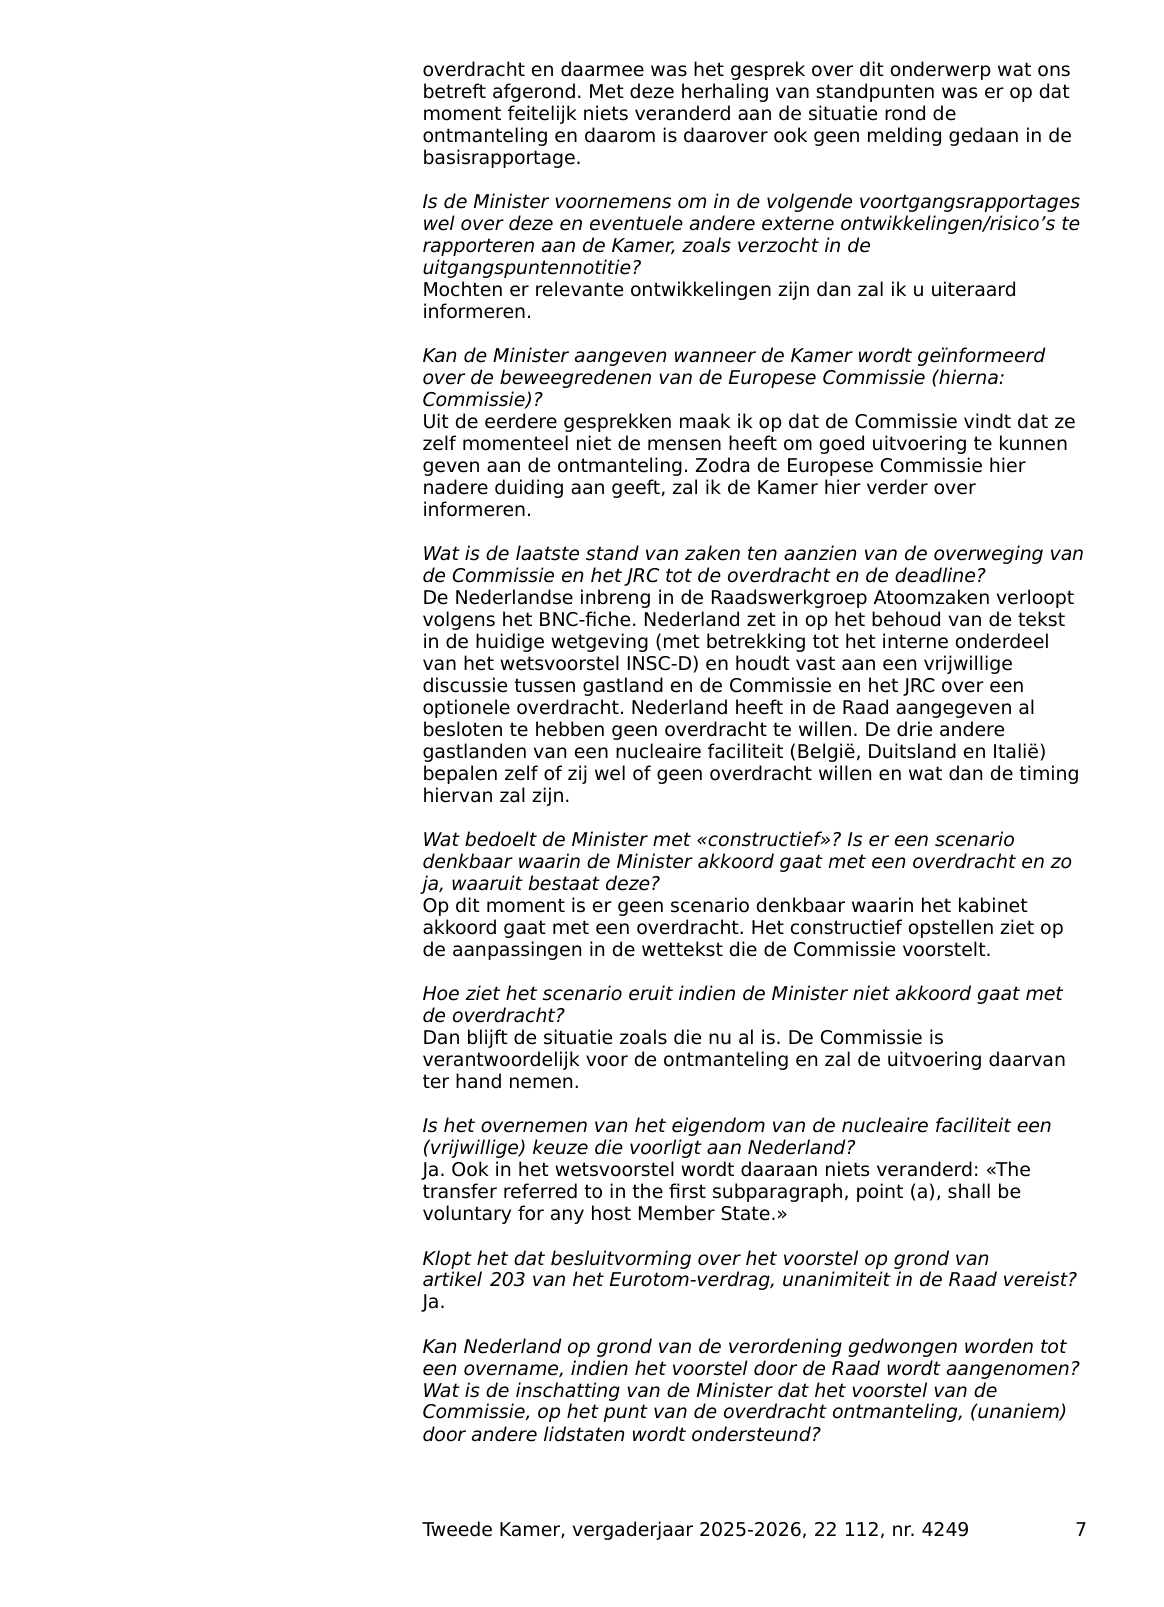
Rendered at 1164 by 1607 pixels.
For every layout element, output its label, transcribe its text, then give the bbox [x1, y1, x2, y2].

text Kan de Minister aangeven wanneer de Kamer wordt geïnformeerd over de beweegredenen van de Europese Commissie (hierna: Commissie)? [422, 345, 1087, 411]
text Wat bedoelt de Minister met «constructief»? Is er een scenario denkbaar waarin de Minister akkoord gaat met een overdracht en zo ja, waaruit bestaat deze? [422, 829, 1087, 895]
text Wat is de laatste stand van zaken ten aanzien van de overweging van de Commissie en het JRC tot de overdracht en de deadline? [422, 543, 1087, 587]
text Dan blijft de situatie zoals die nu al is. De Commissie is verantwoordelijk voor de ontmanteling en zal de uitvoering daarvan ter hand nemen. [422, 1027, 1087, 1093]
text Op dit moment is er geen scenario denkbaar waarin het kabinet akkoord gaat met een overdracht. Het constructief opstellen ziet op de aanpassingen in de wettekst die de Commissie voorstelt. [422, 895, 1087, 961]
text Ja. [422, 1291, 1087, 1313]
text Uit de eerdere gesprekken maak ik op dat de Commissie vindt dat ze zelf momenteel niet de mensen heeft om goed uitvoering te kunnen geven aan de ontmanteling. Zodra de Europese Commissie hier nadere duiding aan geeft, zal ik de Kamer hier verder over informeren. [422, 411, 1087, 521]
text Ja. Ook in het wetsvoorstel wordt daaraan niets veranderd: «The transfer referred to in the first subparagraph, point (a), shall be voluntary for any host Member State.» [422, 1159, 1087, 1225]
text Hoe ziet het scenario eruit indien de Minister niet akkoord gaat met de overdracht? [422, 983, 1087, 1027]
text Mochten er relevante ontwikkelingen zijn dan zal ik u uiteraard informeren. [422, 279, 1087, 323]
text Kan Nederland op grond van de verordening gedwongen worden tot een overname, indien het voorstel door de Raad wordt aangenomen? Wat is de inschatting van de Minister dat het voorstel van de Commissie, op het punt van de overdracht ontmanteling, (unaniem) door andere lidstaten wordt ondersteund? [422, 1336, 1087, 1445]
text overdracht en daarmee was het gesprek over dit onderwerp wat ons betreft afgerond. Met deze herhaling van standpunten was er op dat moment feitelijk niets veranderd aan de situatie rond de ontmanteling en daarom is daarover ook geen melding gedaan in de basisrapportage. [422, 59, 1087, 169]
text De Nederlandse inbreng in de Raadswerkgroep Atoomzaken verloopt volgens het BNC-fiche. Nederland zet in op het behoud van de tekst in de huidige wetgeving (met betrekking tot het interne onderdeel van het wetsvoorstel INSC-D) en houdt vast aan een vrijwillige discussie tussen gastland en de Commissie en het JRC over een optionele overdracht. Nederland heeft in de Raad aangegeven al besloten te hebben geen overdracht te willen. De drie andere gastlanden van een nucleaire faciliteit (België, Duitsland en Italië) bepalen zelf of zij wel of geen overdracht willen en wat dan de timing hiervan zal zijn. [422, 587, 1087, 807]
text Is de Minister voornemens om in de volgende voortgangsrapportages wel over deze en eventuele andere externe ontwikkelingen/risico’s te rapporteren aan de Kamer, zoals verzocht in de uitgangspuntennotitie? [422, 191, 1087, 279]
text Is het overnemen van het eigendom van de nucleaire faciliteit een (vrijwillige) keuze die voorligt aan Nederland? [422, 1115, 1087, 1159]
text Klopt het dat besluitvorming over het voorstel op grond van artikel 203 van het Eurotom-verdrag, unanimiteit in de Raad vereist? [422, 1247, 1087, 1291]
